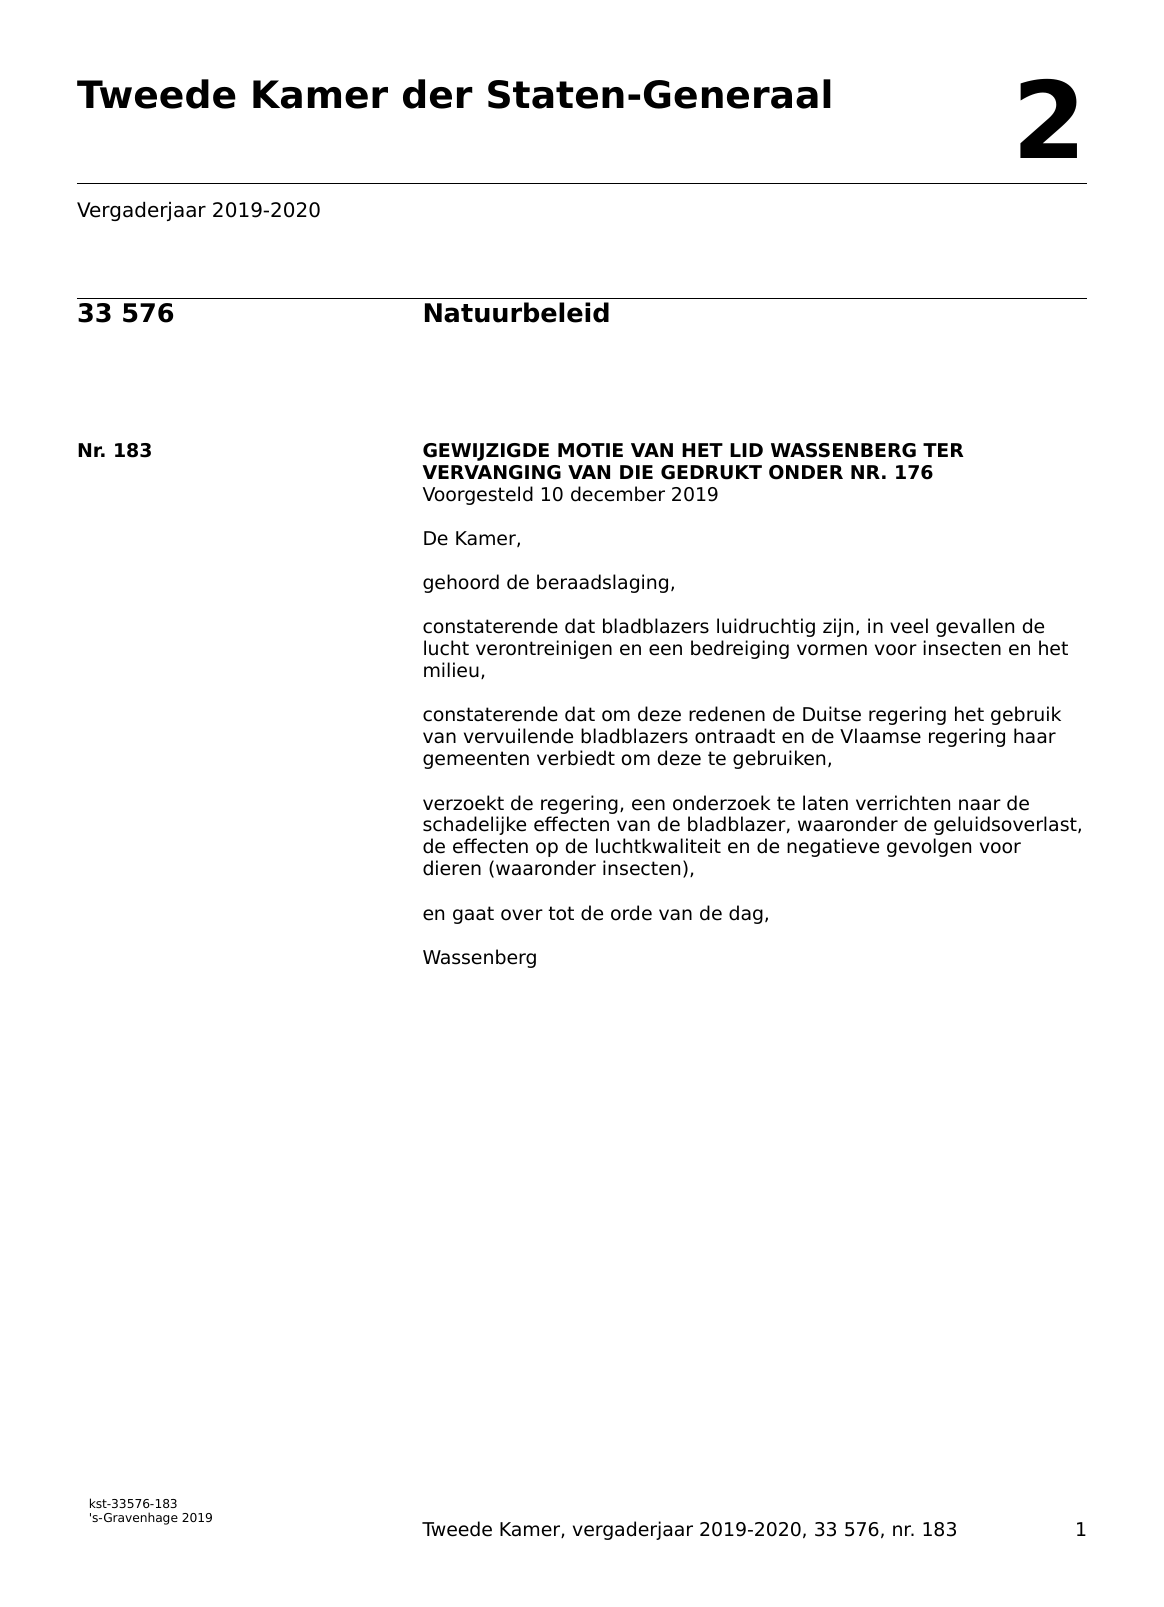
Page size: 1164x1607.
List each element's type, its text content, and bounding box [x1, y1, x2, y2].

text De Kamer, [422, 528, 1087, 550]
table_header 2 [886, 59, 1087, 183]
text verzoekt de regering, een onderzoek te laten verrichten naar de schadelijke effecten van de bladblazer, waaronder de geluidsoverlast, de effecten op de luchtkwaliteit en de negatieve gevolgen voor dieren (waaronder insecten), [422, 792, 1087, 880]
text constaterende dat om deze redenen de Duitse regering het gebruik van vervuilende bladblazers ontraadt en de Vlaamse regering haar gemeenten verbiedt om deze te gebruiken, [422, 704, 1087, 770]
text en gaat over tot de orde van de dag, [422, 902, 1087, 924]
table_header Tweede Kamer der Staten-Generaal [77, 59, 886, 183]
table_cell Vergaderjaar 2019-2020 [77, 184, 1087, 298]
subtitle Nr. 183 GEWIJZIGDE MOTIE VAN HET LID WASSENBERG TER VERVANGING VAN DIE GEDRUKT ONDER NR. 176 [77, 440, 1087, 484]
text Wassenberg [422, 947, 1087, 969]
text constaterende dat bladblazers luidruchtig zijn, in veel gevallen de lucht verontreinigen en een bedreiging vormen voor insecten en het milieu, [422, 616, 1087, 682]
text kst-33576-183 [88, 1497, 323, 1511]
text Voorgesteld 10 december 2019 [422, 484, 1087, 506]
text gehoord de beraadslaging, [422, 572, 1087, 594]
subtitle 33 576 Natuurbeleid [77, 299, 1087, 329]
text 's-Gravenhage 2019 [88, 1511, 323, 1525]
